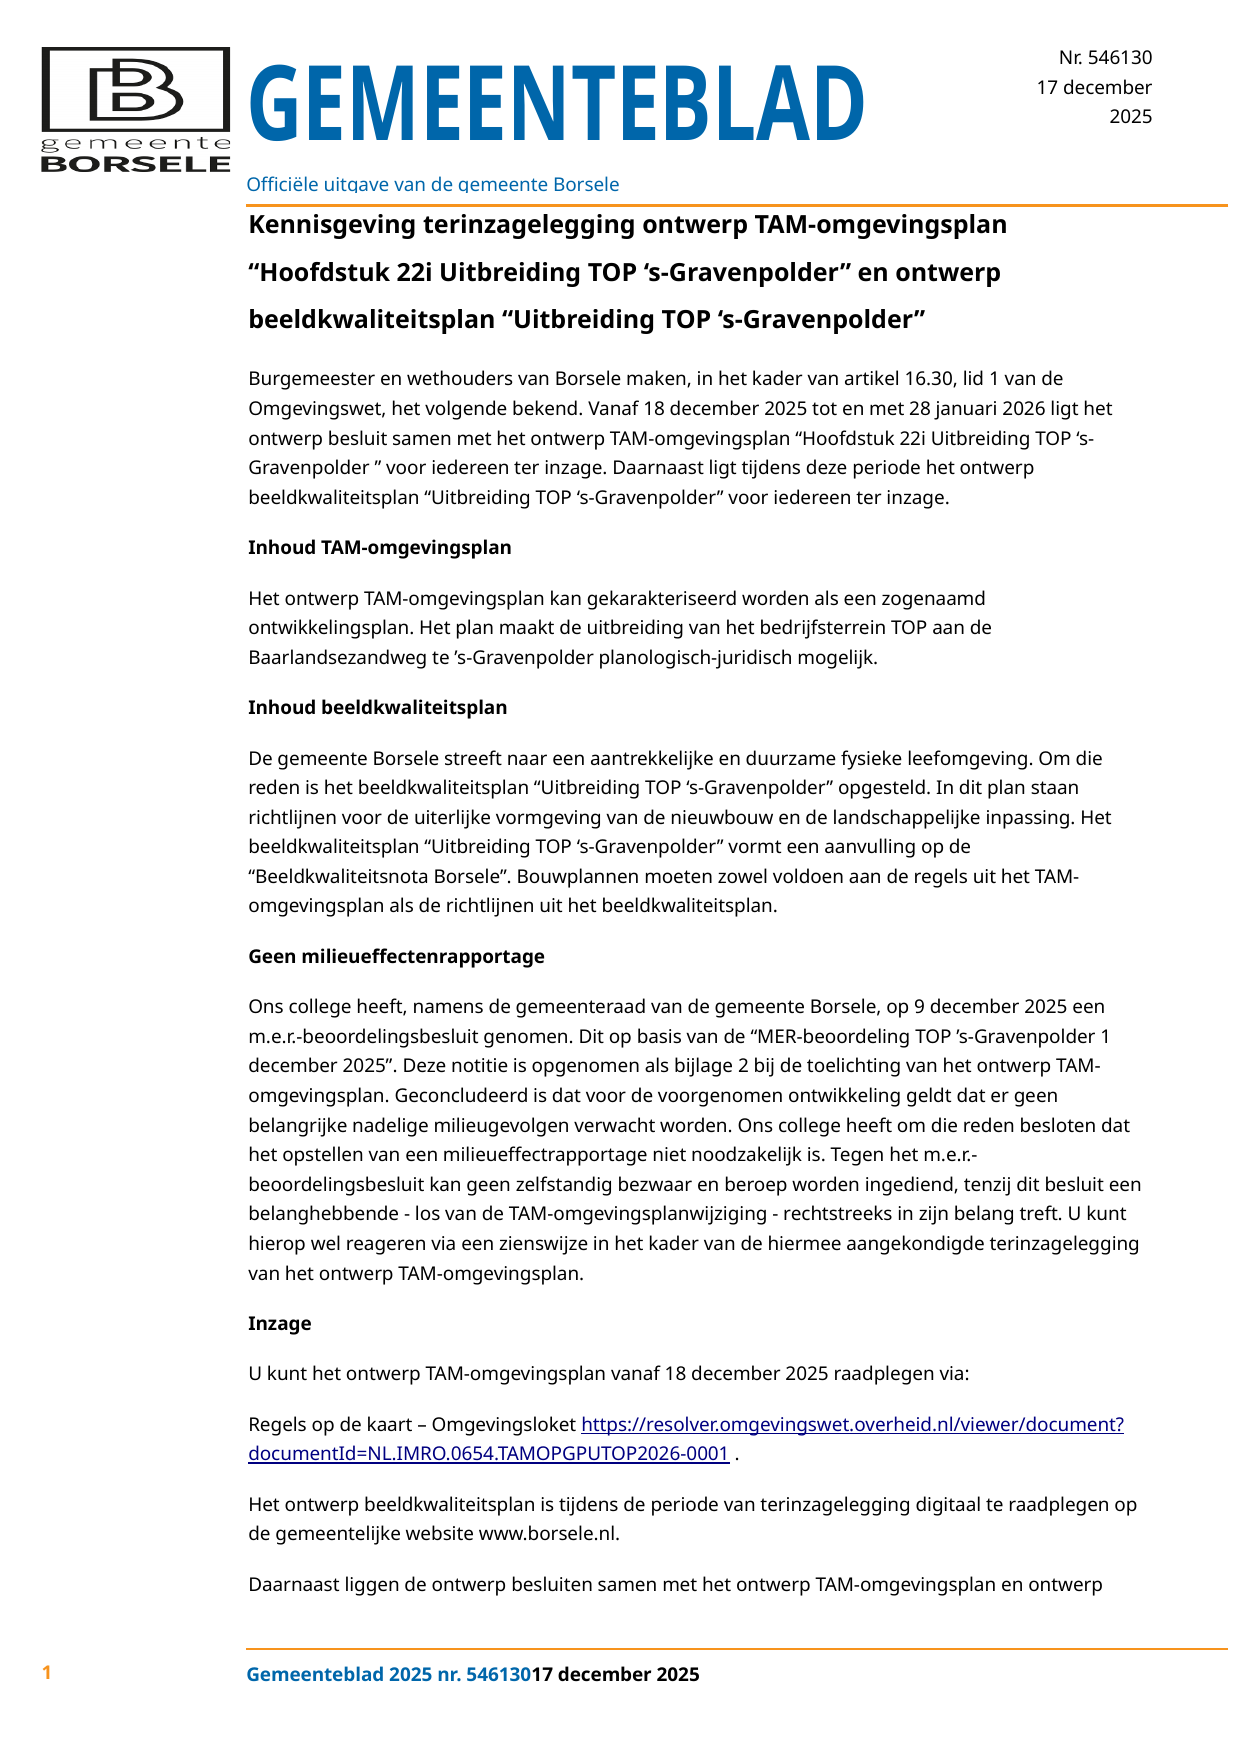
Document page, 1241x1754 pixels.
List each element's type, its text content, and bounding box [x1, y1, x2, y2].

text Regels op de kaart – Omgevingsloket https://resolver.omgevingswet.overheid.nl/viewer/document?documentId=NL.IMRO.0654.TAMOPGPUTOP2026-0001 . [248, 1411, 1152, 1466]
text Het ontwerp beeldkwaliteitsplan is tijdens de periode van terinzagelegging digitaal te raadplegen op de gemeentelijke website www.borsele.nl. [248, 1491, 1152, 1546]
text Geen milieueffectenrapportage [248, 943, 1152, 969]
picture [41, 47, 231, 172]
text Kennisgeving terinzagelegging ontwerp TAM-omgevingsplan “Hoofdstuk 22i Uitbreiding TOP ‘s-Gravenpolder” en ontwerp beeldkwaliteitsplan “Uitbreiding TOP ‘s-Gravenpolder” [248, 207, 1152, 336]
text De gemeente Borsele streeft naar een aantrekkelijke en duurzame fysieke leefomgeving. Om die reden is het beeldkwaliteitsplan “Uitbreiding TOP ‘s-Gravenpolder” opgesteld. In dit plan staan richtlijnen voor de uiterlijke vormgeving van de nieuwbouw en de landschappelijke inpassing. Het beeldkwaliteitsplan “Uitbreiding TOP ‘s-Gravenpolder” vormt een aanvulling op de “Beeldkwaliteitsnota Borsele”. Bouwplannen moeten zowel voldoen aan de regels uit het TAM-omgevingsplan als de richtlijnen uit het beeldkwaliteitsplan. [248, 745, 1152, 918]
text Daarnaast liggen de ontwerp besluiten samen met het ontwerp TAM-omgevingsplan en ontwerp [248, 1571, 1152, 1597]
text Inhoud beeldkwaliteitsplan [248, 694, 1152, 720]
text Het ontwerp TAM-omgevingsplan kan gekarakteriseerd worden als een zogenaamd ontwikkelingsplan. Het plan maakt de uitbreiding van het bedrijfsterrein TOP aan de Baarlandsezandweg te ’s-Gravenpolder planologisch-juridisch mogelijk. [248, 585, 1152, 669]
text Inhoud TAM-omgevingsplan [248, 534, 1152, 560]
text Ons college heeft, namens de gemeenteraad van de gemeente Borsele, op 9 december 2025 een m.e.r.-beoordelingsbesluit genomen. Dit op basis van de “MER-beoordeling TOP ’s-Gravenpolder 1 december 2025”. Deze notitie is opgenomen als bijlage 2 bij de toelichting van het ontwerp TAM-omgevingsplan. Geconcludeerd is dat voor de voorgenomen ontwikkeling geldt dat er geen belangrijke nadelige milieugevolgen verwacht worden. Ons college heeft om die reden besloten dat het opstellen van een milieueffectrapportage niet noodzakelijk is. Tegen het m.e.r.-beoordelingsbesluit kan geen zelfstandig bezwaar en beroep worden ingediend, tenzij dit besluit een belanghebbende - los van de TAM-omgevingsplanwijziging - rechtstreeks in zijn belang treft. U kunt hierop wel reageren via een zienswijze in het kader van de hiermee aangekondigde terinzagelegging van het ontwerp TAM-omgevingsplan. [248, 993, 1152, 1285]
text U kunt het ontwerp TAM-omgevingsplan vanaf 18 december 2025 raadplegen via: [248, 1361, 1152, 1386]
text Inzage [248, 1310, 1152, 1336]
text Burgemeester en wethouders van Borsele maken, in het kader van artikel 16.30, lid 1 van de Omgevingswet, het volgende bekend. Vanaf 18 december 2025 tot en met 28 januari 2026 ligt het ontwerp besluit samen met het ontwerp TAM-omgevingsplan “Hoofdstuk 22i Uitbreiding TOP ‘s-Gravenpolder ” voor iedereen ter inzage. Daarnaast ligt tijdens deze periode het ontwerp beeldkwaliteitsplan “Uitbreiding TOP ‘s-Gravenpolder” voor iedereen ter inzage. [248, 366, 1152, 509]
